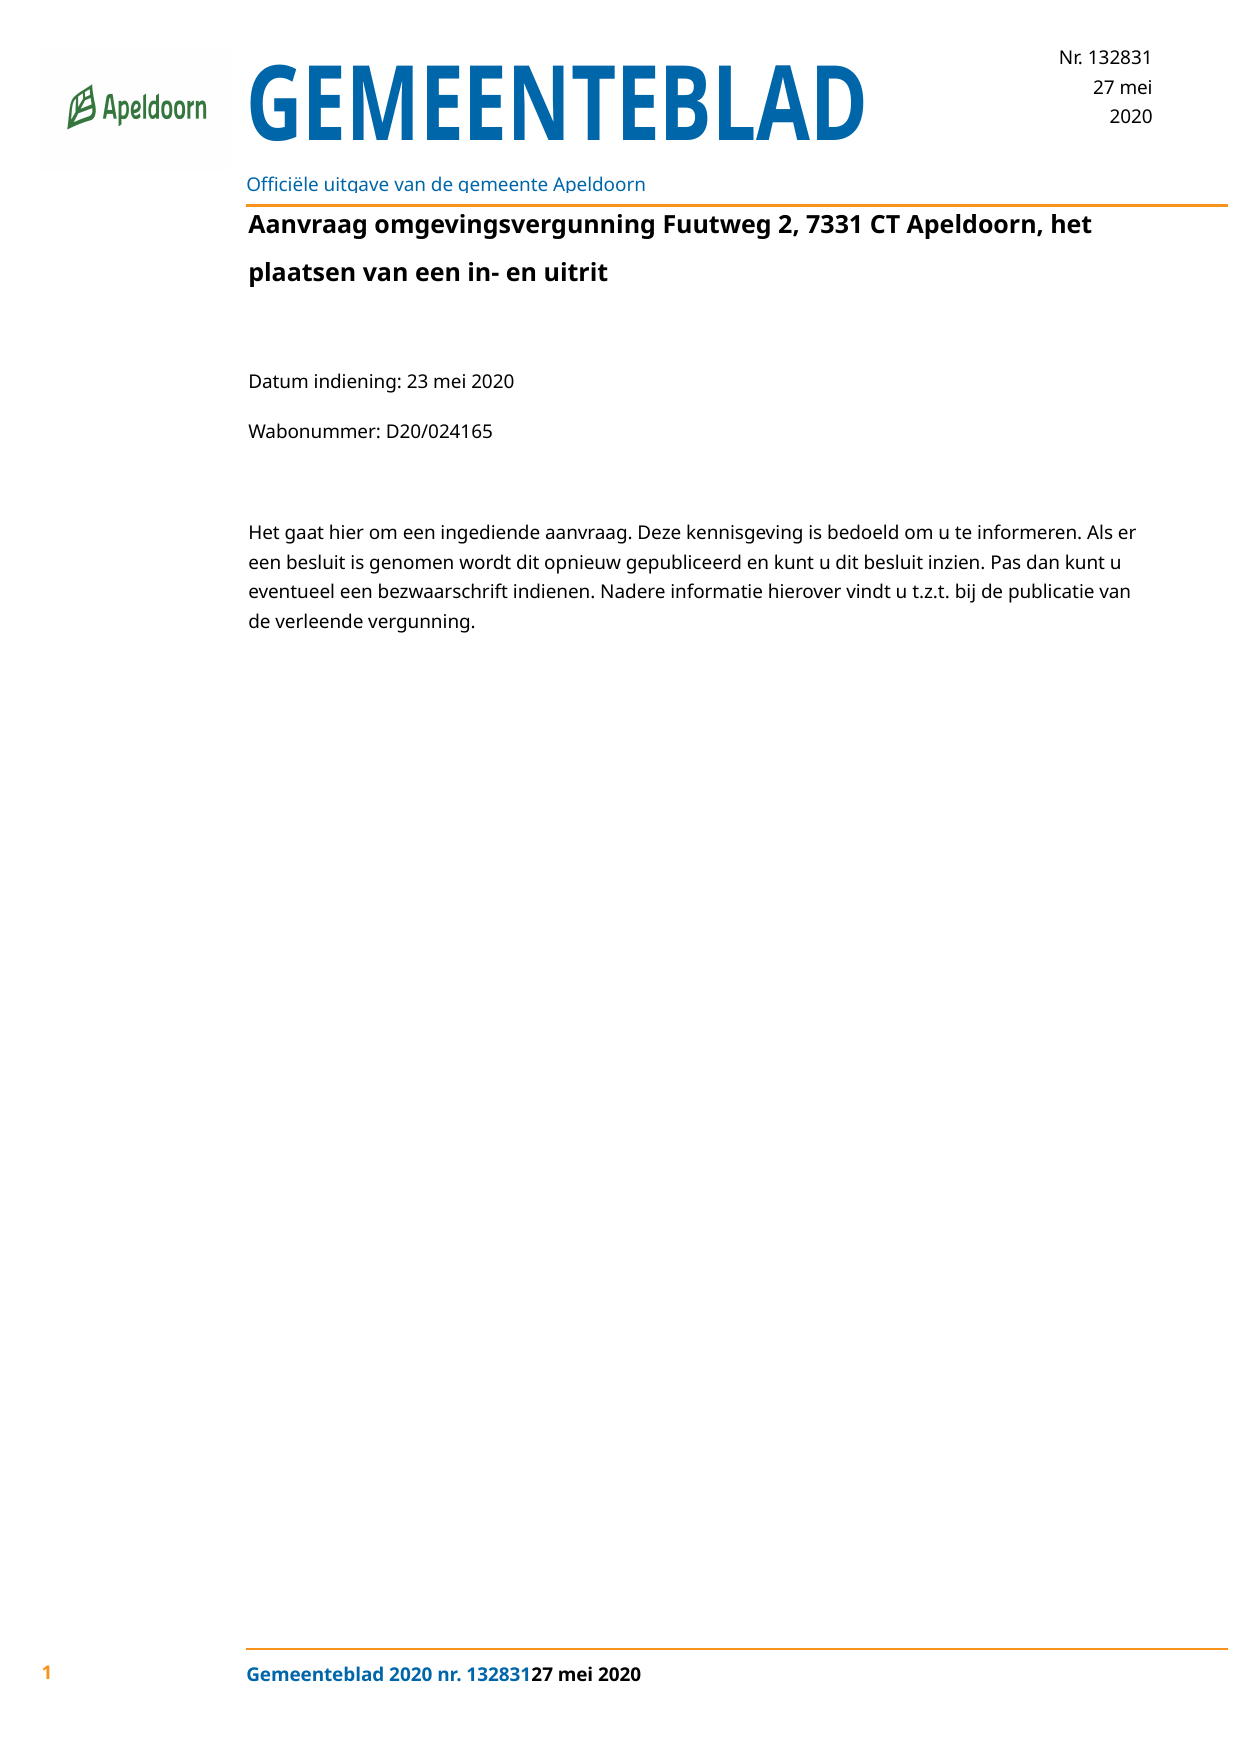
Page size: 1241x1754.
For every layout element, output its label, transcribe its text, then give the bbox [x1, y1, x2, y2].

picture [41, 47, 231, 172]
text Datum indiening: 23 mei 2020 [248, 368, 1152, 394]
text Aanvraag omgevingsvergunning Fuutweg 2, 7331 CT Apeldoorn, het plaatsen van een in- en uitrit [248, 207, 1152, 288]
text Het gaat hier om een ingediende aanvraag. Deze kennisgeving is bedoeld om u te informeren. Als er een besluit is genomen wordt dit opnieuw gepubliceerd en kunt u dit besluit inzien. Pas dan kunt u eventueel een bezwaarschrift indienen. Nadere informatie hierover vindt u t.z.t. bij de publicatie van de verleende vergunning. [248, 519, 1152, 634]
text Wabonummer: D20/024165 [248, 419, 1152, 444]
